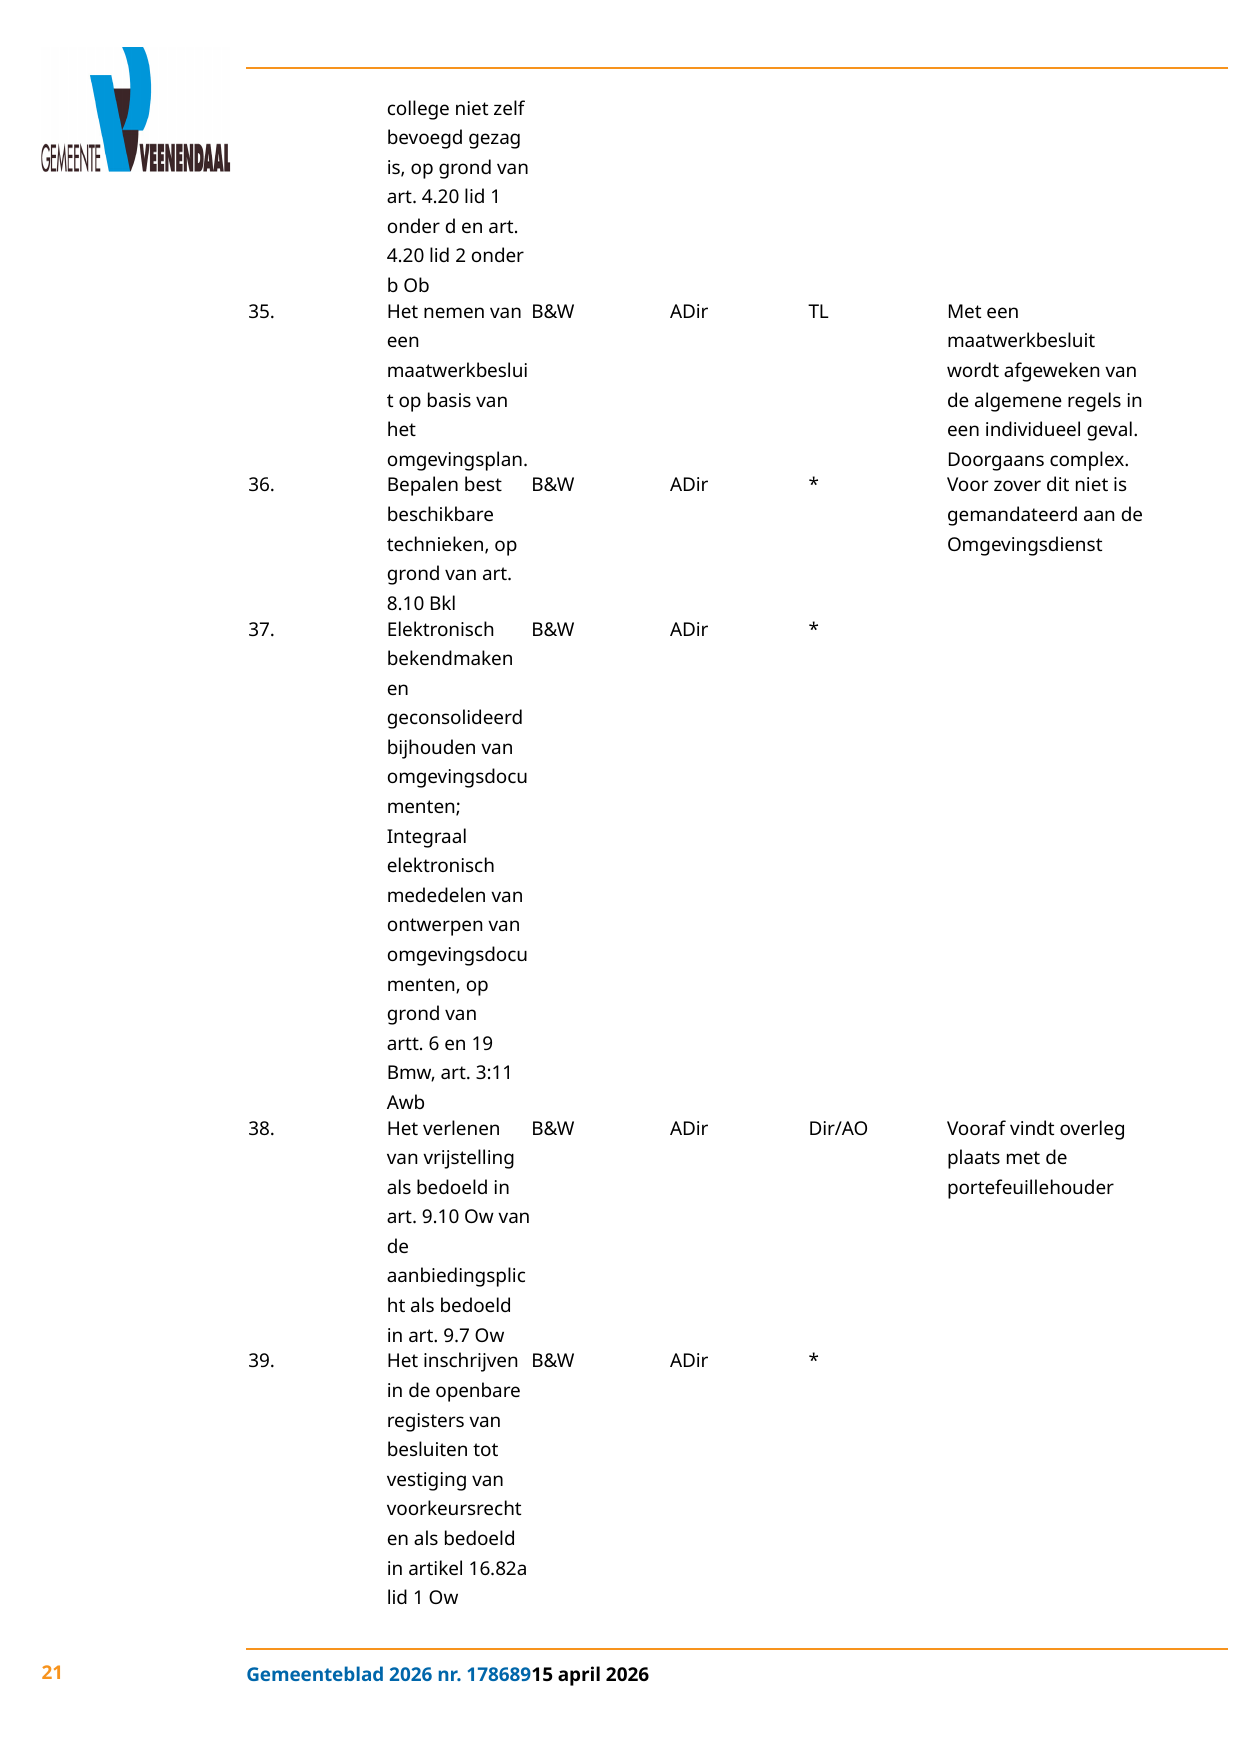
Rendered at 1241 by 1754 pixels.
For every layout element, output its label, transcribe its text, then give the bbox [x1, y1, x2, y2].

table_cell Het verlenen van vrijstelling als bedoeld in art. 9.10 Ow van de aanbiedingsplicht als bedoeld in art. 9.7 Ow [387, 1115, 531, 1348]
picture [123, 47, 231, 172]
table_cell 39. [248, 1348, 387, 1610]
table_cell B&W [531, 472, 670, 616]
table_cell [531, 95, 670, 298]
table_cell [947, 616, 1152, 1115]
table_cell [947, 95, 1152, 298]
table_cell * [808, 616, 947, 1115]
table_cell Met een maatwerkbesluit wordt afgeweken van de algemene regels in een individueel geval. Doorgaans complex. [947, 298, 1152, 472]
table_cell ADir [670, 1348, 808, 1610]
table_cell B&W [531, 616, 670, 1115]
table_cell Het inschrijven in de openbare registers van besluiten tot vestiging van voorkeursrechten als bedoeld in artikel 16.82a lid 1 Ow [387, 1348, 531, 1610]
table_cell B&W [531, 298, 670, 472]
table_cell [248, 95, 387, 298]
table_cell 35. [248, 298, 387, 472]
table_cell ADir [670, 1115, 808, 1348]
table_cell ADir [670, 616, 808, 1115]
table_cell Vooraf vindt overleg plaats met de portefeuillehouder [947, 1115, 1152, 1348]
table_cell [947, 1348, 1152, 1610]
table_cell [670, 95, 808, 298]
table_cell ADir [670, 472, 808, 616]
table_cell 36. [248, 472, 387, 616]
table_cell Elektronisch bekendmaken en geconsolideerd bijhouden van omgevingsdocumenten; Integraal elektronisch mededelen van ontwerpen van omgevingsdocumenten, op grond van artt. 6 en 19 Bmw, art. 3:11 Awb [387, 616, 531, 1115]
table_cell Bepalen best beschikbare technieken, op grond van art. 8.10 Bkl [387, 472, 531, 616]
table_cell [808, 95, 947, 298]
table_cell college niet zelf bevoegd gezag is, op grond van art. 4.20 lid 1 onder d en art. 4.20 lid 2 onder b Ob [387, 95, 531, 298]
table_cell 38. [248, 1115, 387, 1348]
table_cell B&W [531, 1115, 670, 1348]
table_cell ADir [670, 298, 808, 472]
table_cell TL [808, 298, 947, 472]
table_cell B&W [531, 1348, 670, 1610]
table_cell Voor zover dit niet is gemandateerd aan de Omgevingsdienst [947, 472, 1152, 616]
table_cell Het nemen van een maatwerkbesluit op basis van het omgevingsplan. [387, 298, 531, 472]
table_cell 37. [248, 616, 387, 1115]
table_cell * [808, 1348, 947, 1610]
table_cell Dir/AO [808, 1115, 947, 1348]
picture [41, 47, 130, 172]
table_cell * [808, 472, 947, 616]
